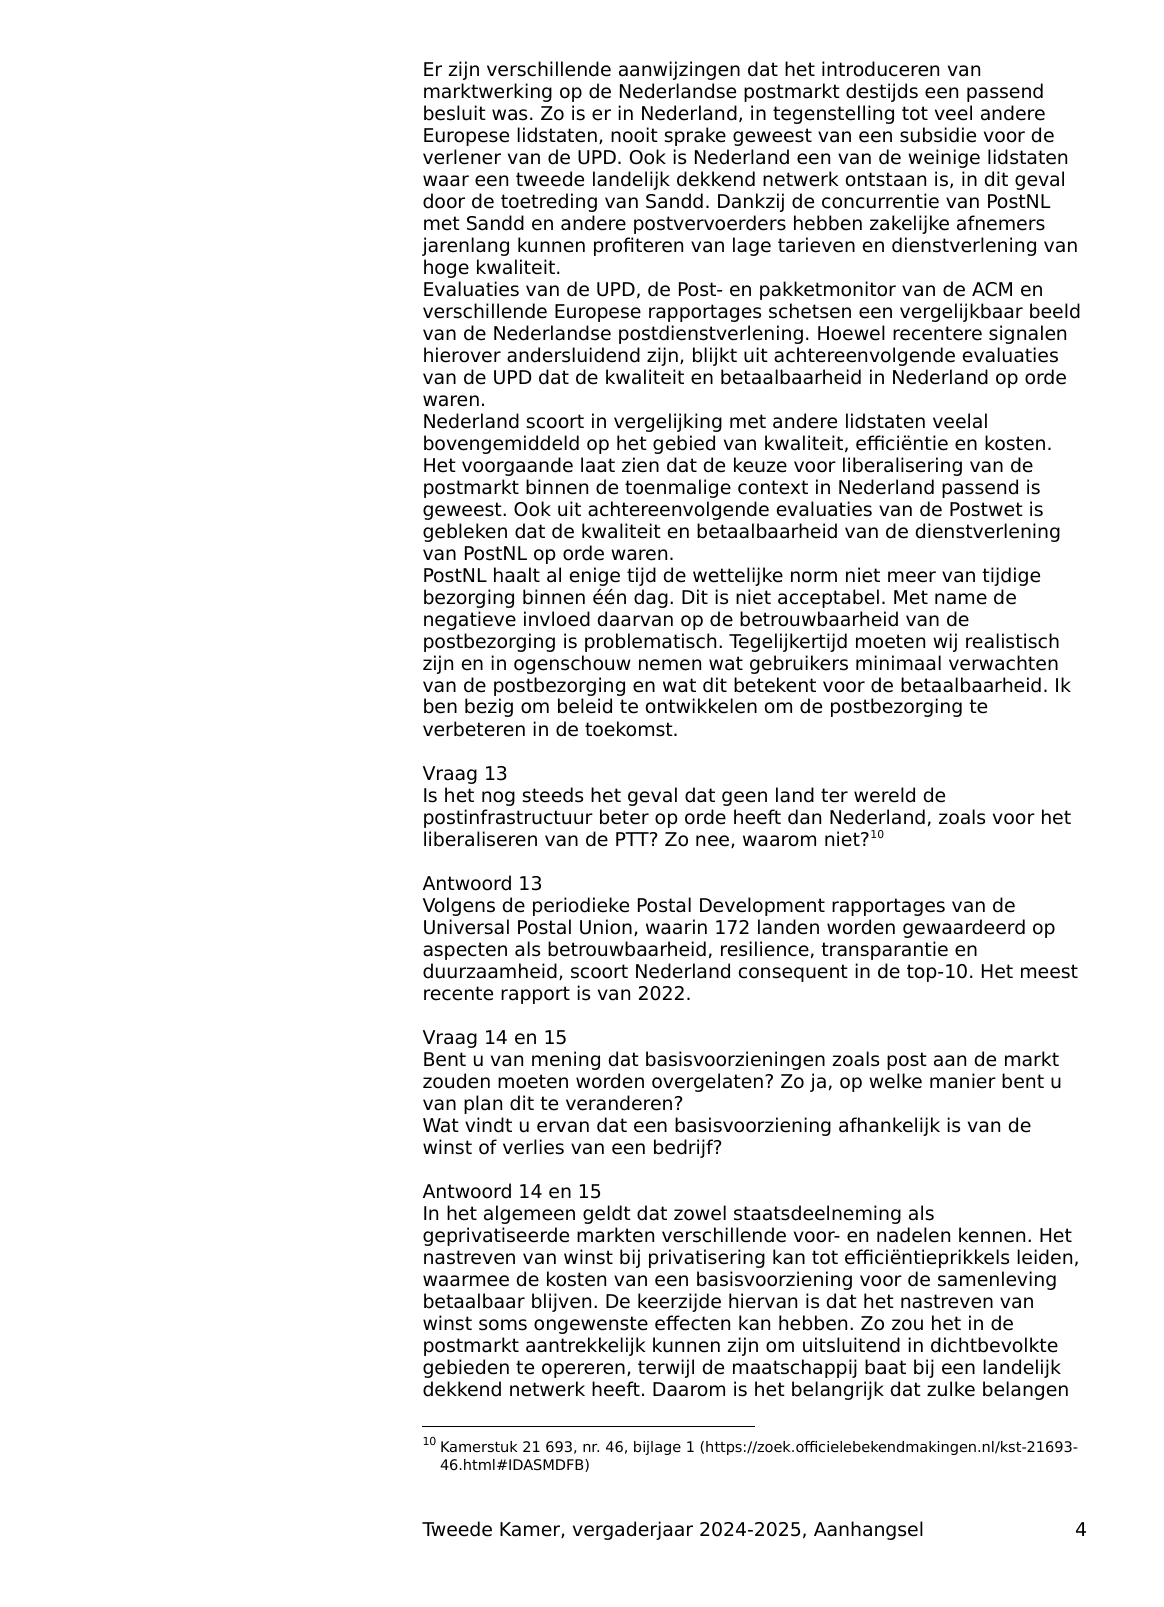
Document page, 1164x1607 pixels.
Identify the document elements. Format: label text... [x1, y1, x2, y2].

text Is het nog steeds het geval dat geen land ter wereld de postinfrastructuur beter op orde heeft dan Nederland, zoals voor het liberaliseren van de PTT? Zo nee, waarom niet? [422, 784, 1087, 851]
text Er zijn verschillende aanwijzingen dat het introduceren van marktwerking op de Nederlandse postmarkt destijds een passend besluit was. Zo is er in Nederland, in tegenstelling tot veel andere Europese lidstaten, nooit sprake geweest van een subsidie voor de verlener van de UPD. Ook is Nederland een van de weinige lidstaten waar een tweede landelijk dekkend netwerk ontstaan is, in dit geval door de toetreding van Sandd. Dankzij de concurrentie van PostNL met Sandd en andere postvervoerders hebben zakelijke afnemers jarenlang kunnen profiteren van lage tarieven en dienstverlening van hoge kwaliteit. [422, 59, 1087, 279]
text Vraag 13 [422, 763, 1087, 784]
text Wat vindt u ervan dat een basisvoorziening afhankelijk is van de winst of verlies van een bedrijf? [422, 1115, 1087, 1159]
text In het algemeen geldt dat zowel staatsdeelneming als geprivatiseerde markten verschillende voor- en nadelen kennen. Het nastreven van winst bij privatisering kan tot efficiëntieprikkels leiden, waarmee de kosten van een basisvoorziening voor de samenleving betaalbaar blijven. De keerzijde hiervan is dat het nastreven van winst soms ongewenste effecten kan hebben. Zo zou het in de postmarkt aantrekkelijk kunnen zijn om uitsluitend in dichtbevolkte gebieden te opereren, terwijl de maatschappij baat bij een landelijk dekkend netwerk heeft. Daarom is het belangrijk dat zulke belangen [422, 1203, 1087, 1401]
text PostNL haalt al enige tijd de wettelijke norm niet meer van tijdige bezorging binnen één dag. Dit is niet acceptabel. Met name de negatieve invloed daarvan op de betrouwbaarheid van de postbezorging is problematisch. Tegelijkertijd moeten wij realistisch zijn en in ogenschouw nemen wat gebruikers minimaal verwachten van de postbezorging en wat dit betekent voor de betaalbaarheid. Ik ben bezig om beleid te ontwikkelen om de postbezorging te verbeteren in de toekomst. [422, 564, 1087, 740]
text Volgens de periodieke Postal Development rapportages van de Universal Postal Union, waarin 172 landen worden gewaardeerd op aspecten als betrouwbaarheid, resilience, transparantie en duurzaamheid, scoort Nederland consequent in de top-10. Het meest recente rapport is van 2022. [422, 895, 1087, 1004]
text Antwoord 13 [422, 873, 1087, 895]
text Nederland scoort in vergelijking met andere lidstaten veelal bovengemiddeld op het gebied van kwaliteit, efficiëntie en kosten. Het voorgaande laat zien dat de keuze voor liberalisering van de postmarkt binnen de toenmalige context in Nederland passend is geweest. Ook uit achtereenvolgende evaluaties van de Postwet is gebleken dat de kwaliteit en betaalbaarheid van de dienstverlening van PostNL op orde waren. [422, 411, 1087, 564]
text Antwoord 14 en 15 [422, 1181, 1087, 1203]
text Evaluaties van de UPD, de Post- en pakketmonitor van de ACM en verschillende Europese rapportages schetsen een vergelijkbaar beeld van de Nederlandse postdienstverlening. Hoewel recentere signalen hierover andersluidend zijn, blijkt uit achtereenvolgende evaluaties van de UPD dat de kwaliteit en betaalbaarheid in Nederland op orde waren. [422, 279, 1087, 411]
text Vraag 14 en 15 [422, 1027, 1087, 1049]
text Bent u van mening dat basisvoorzieningen zoals post aan de markt zouden moeten worden overgelaten? Zo ja, op welke manier bent u van plan dit te veranderen? [422, 1049, 1087, 1115]
text Kamerstuk 21 693, nr. 46, bijlage 1 (https://zoek.officielebekendmakingen.nl/kst-21693-46.html#IDASMDFB) [422, 1435, 1087, 1474]
